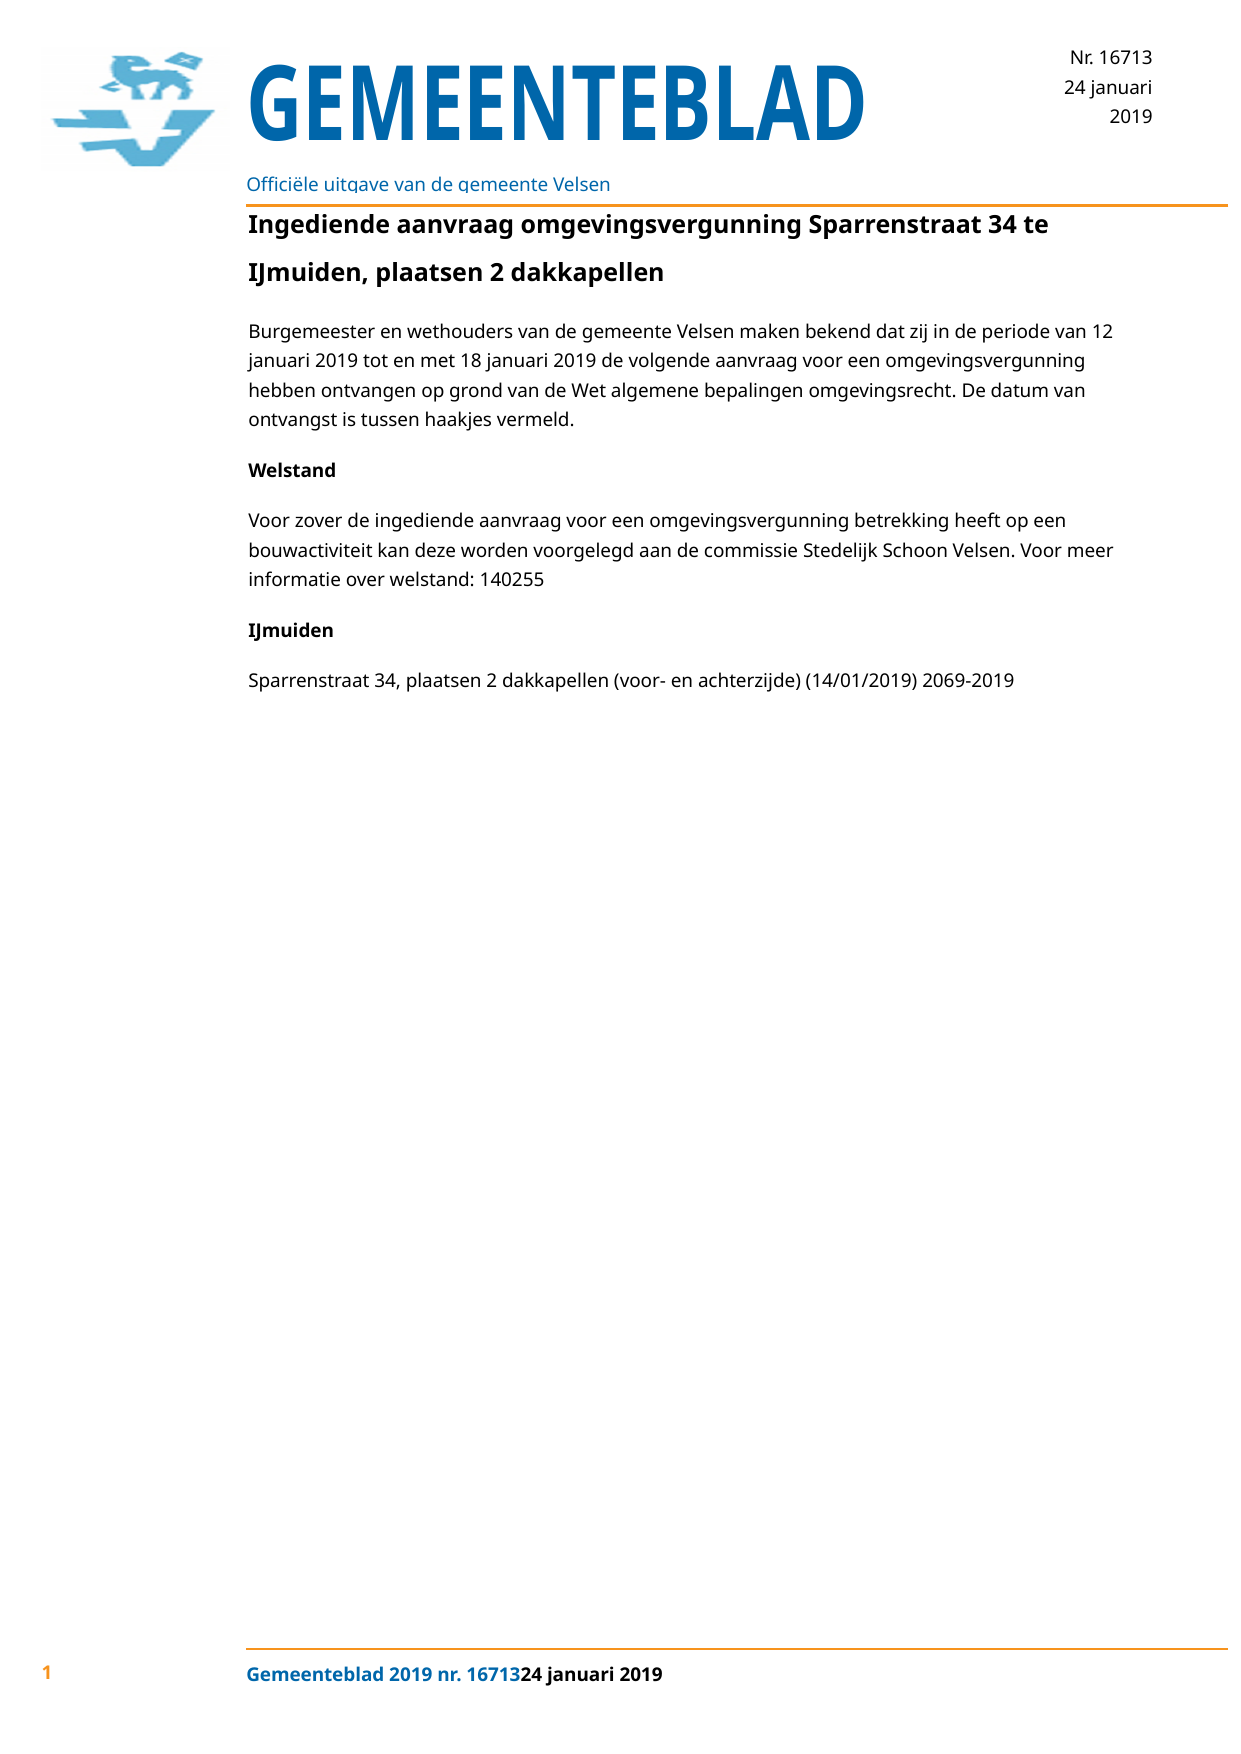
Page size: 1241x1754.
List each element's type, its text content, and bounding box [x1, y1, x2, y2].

text Voor zover de ingediende aanvraag voor een omgevingsvergunning betrekking heeft op een bouwactiviteit kan deze worden voorgelegd aan de commissie Stedelijk Schoon Velsen. Voor meer informatie over welstand: 140255 [248, 507, 1152, 592]
picture [41, 47, 231, 172]
text IJmuiden [248, 617, 1152, 643]
text Ingediende aanvraag omgevingsvergunning Sparrenstraat 34 te IJmuiden, plaatsen 2 dakkapellen [248, 207, 1152, 288]
text Welstand [248, 457, 1152, 483]
text Burgemeester en wethouders van de gemeente Velsen maken bekend dat zij in de periode van 12 januari 2019 tot en met 18 januari 2019 de volgende aanvraag voor een omgevingsvergunning hebben ontvangen op grond van de Wet algemene bepalingen omgevingsrecht. De datum van ontvangst is tussen haakjes vermeld. [248, 318, 1152, 432]
text Sparrenstraat 34, plaatsen 2 dakkapellen (voor- en achterzijde) (14/01/2019) 2069-2019 [248, 667, 1152, 693]
